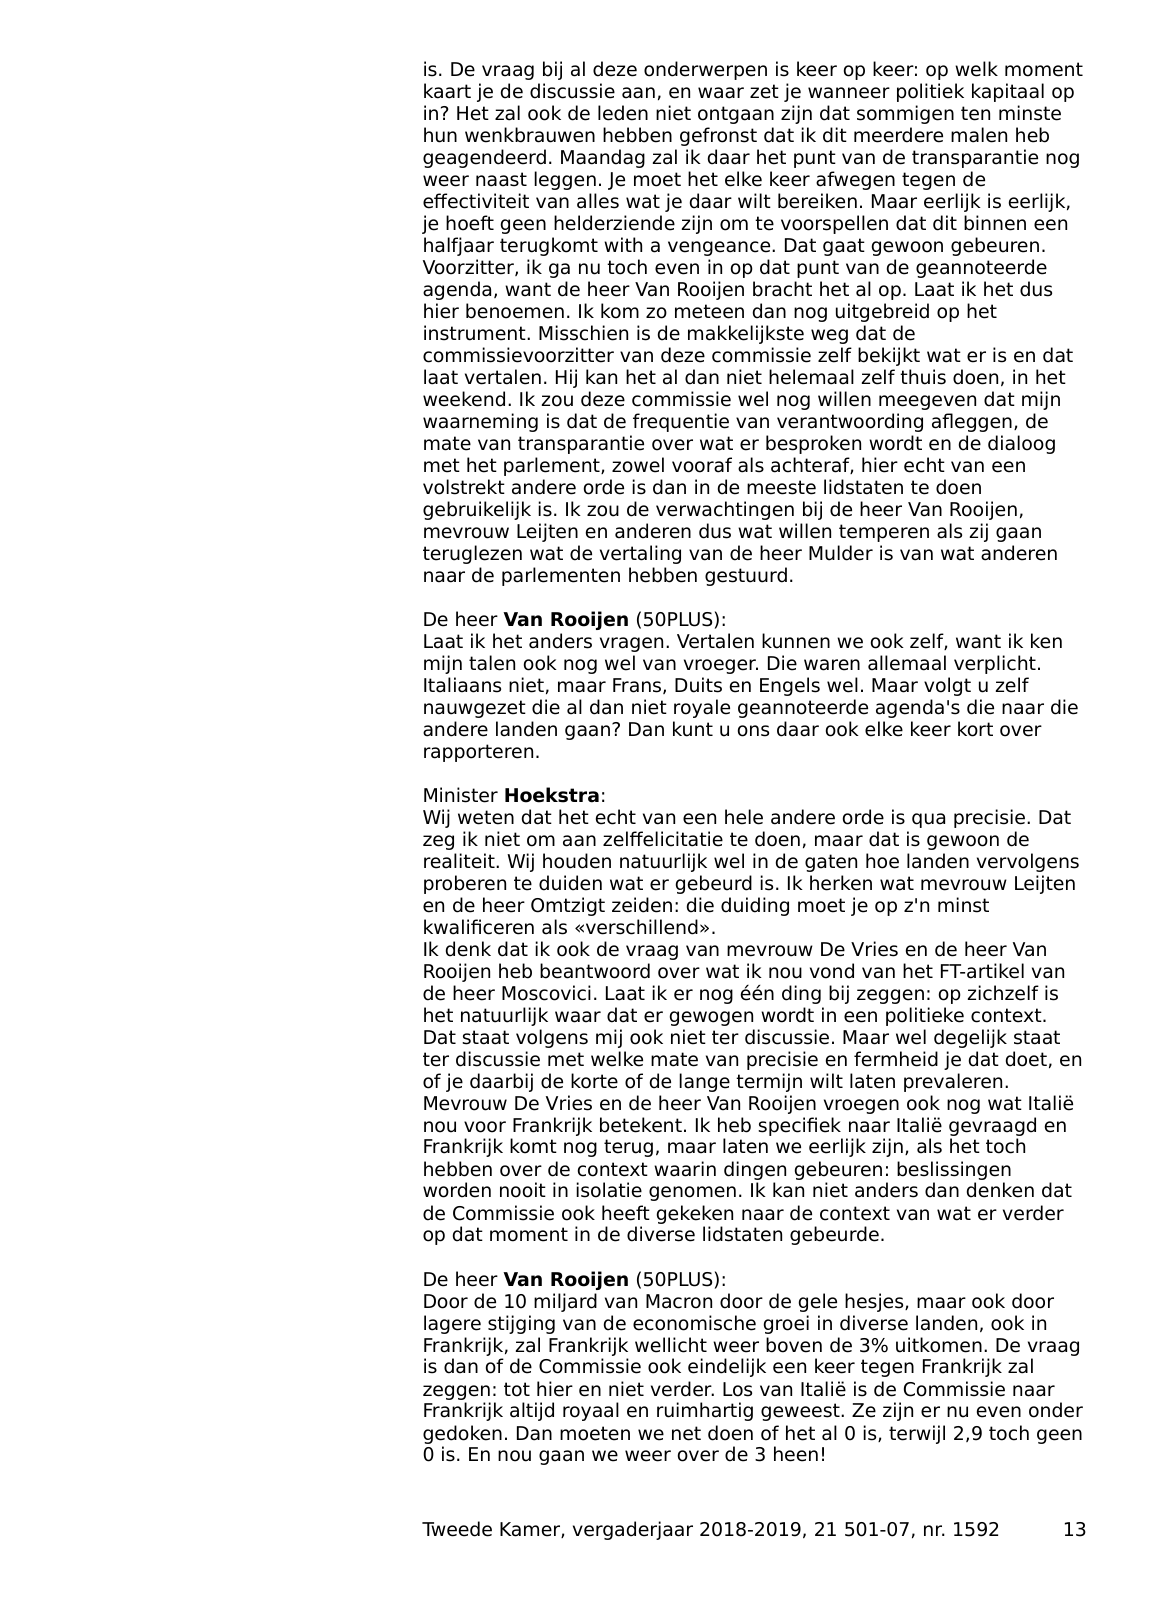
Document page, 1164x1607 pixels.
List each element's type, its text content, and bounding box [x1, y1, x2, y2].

text Wij weten dat het echt van een hele andere orde is qua precisie. Dat zeg ik niet om aan zelffelicitatie te doen, maar dat is gewoon de realiteit. Wij houden natuurlijk wel in de gaten hoe landen vervolgens proberen te duiden wat er gebeurd is. Ik herken wat mevrouw Leijten en de heer Omtzigt zeiden: die duiding moet je op z'n minst kwalificeren als «verschillend». [422, 807, 1087, 939]
text De heer Van Rooijen (50PLUS): [422, 1268, 1087, 1291]
text De heer Van Rooijen (50PLUS): [422, 609, 1087, 631]
text Voorzitter, ik ga nu toch even in op dat punt van de geannoteerde agenda, want de heer Van Rooijen bracht het al op. Laat ik het dus hier benoemen. Ik kom zo meteen dan nog uitgebreid op het instrument. Misschien is de makkelijkste weg dat de commissievoorzitter van deze commissie zelf bekijkt wat er is en dat laat vertalen. Hij kan het al dan niet helemaal zelf thuis doen, in het weekend. Ik zou deze commissie wel nog willen meegeven dat mijn waarneming is dat de frequentie van verantwoording afleggen, de mate van transparantie over wat er besproken wordt en de dialoog met het parlement, zowel vooraf als achteraf, hier echt van een volstrekt andere orde is dan in de meeste lidstaten te doen gebruikelijk is. Ik zou de verwachtingen bij de heer Van Rooijen, mevrouw Leijten en anderen dus wat willen temperen als zij gaan teruglezen wat de vertaling van de heer Mulder is van wat anderen naar de parlementen hebben gestuurd. [422, 257, 1087, 587]
text Minister Hoekstra: [422, 785, 1087, 807]
text Mevrouw De Vries en de heer Van Rooijen vroegen ook nog wat Italië nou voor Frankrijk betekent. Ik heb specifiek naar Italië gevraagd en Frankrijk komt nog terug, maar laten we eerlijk zijn, als het toch hebben over de context waarin dingen gebeuren: beslissingen worden nooit in isolatie genomen. Ik kan niet anders dan denken dat de Commissie ook heeft gekeken naar de context van wat er verder op dat moment in de diverse lidstaten gebeurde. [422, 1092, 1087, 1246]
text is. De vraag bij al deze onderwerpen is keer op keer: op welk moment kaart je de discussie aan, en waar zet je wanneer politiek kapitaal op in? Het zal ook de leden niet ontgaan zijn dat sommigen ten minste hun wenkbrauwen hebben gefronst dat ik dit meerdere malen heb geagendeerd. Maandag zal ik daar het punt van de transparantie nog weer naast leggen. Je moet het elke keer afwegen tegen de effectiviteit van alles wat je daar wilt bereiken. Maar eerlijk is eerlijk, je hoeft geen helderziende zijn om te voorspellen dat dit binnen een halfjaar terugkomt with a vengeance. Dat gaat gewoon gebeuren. [422, 59, 1087, 257]
text Door de 10 miljard van Macron door de gele hesjes, maar ook door lagere stijging van de economische groei in diverse landen, ook in Frankrijk, zal Frankrijk wellicht weer boven de 3% uitkomen. De vraag is dan of de Commissie ook eindelijk een keer tegen Frankrijk zal zeggen: tot hier en niet verder. Los van Italië is de Commissie naar Frankrijk altijd royaal en ruimhartig geweest. Ze zijn er nu even onder gedoken. Dan moeten we net doen of het al 0 is, terwijl 2,9 toch geen 0 is. En nou gaan we weer over de 3 heen! [422, 1291, 1087, 1466]
text Ik denk dat ik ook de vraag van mevrouw De Vries en de heer Van Rooijen heb beantwoord over wat ik nou vond van het FT-artikel van de heer Moscovici. Laat ik er nog één ding bij zeggen: op zichzelf is het natuurlijk waar dat er gewogen wordt in een politieke context. Dat staat volgens mij ook niet ter discussie. Maar wel degelijk staat ter discussie met welke mate van precisie en fermheid je dat doet, en of je daarbij de korte of de lange termijn wilt laten prevaleren. [422, 939, 1087, 1092]
text Laat ik het anders vragen. Vertalen kunnen we ook zelf, want ik ken mijn talen ook nog wel van vroeger. Die waren allemaal verplicht. Italiaans niet, maar Frans, Duits en Engels wel. Maar volgt u zelf nauwgezet die al dan niet royale geannoteerde agenda's die naar die andere landen gaan? Dan kunt u ons daar ook elke keer kort over rapporteren. [422, 631, 1087, 763]
